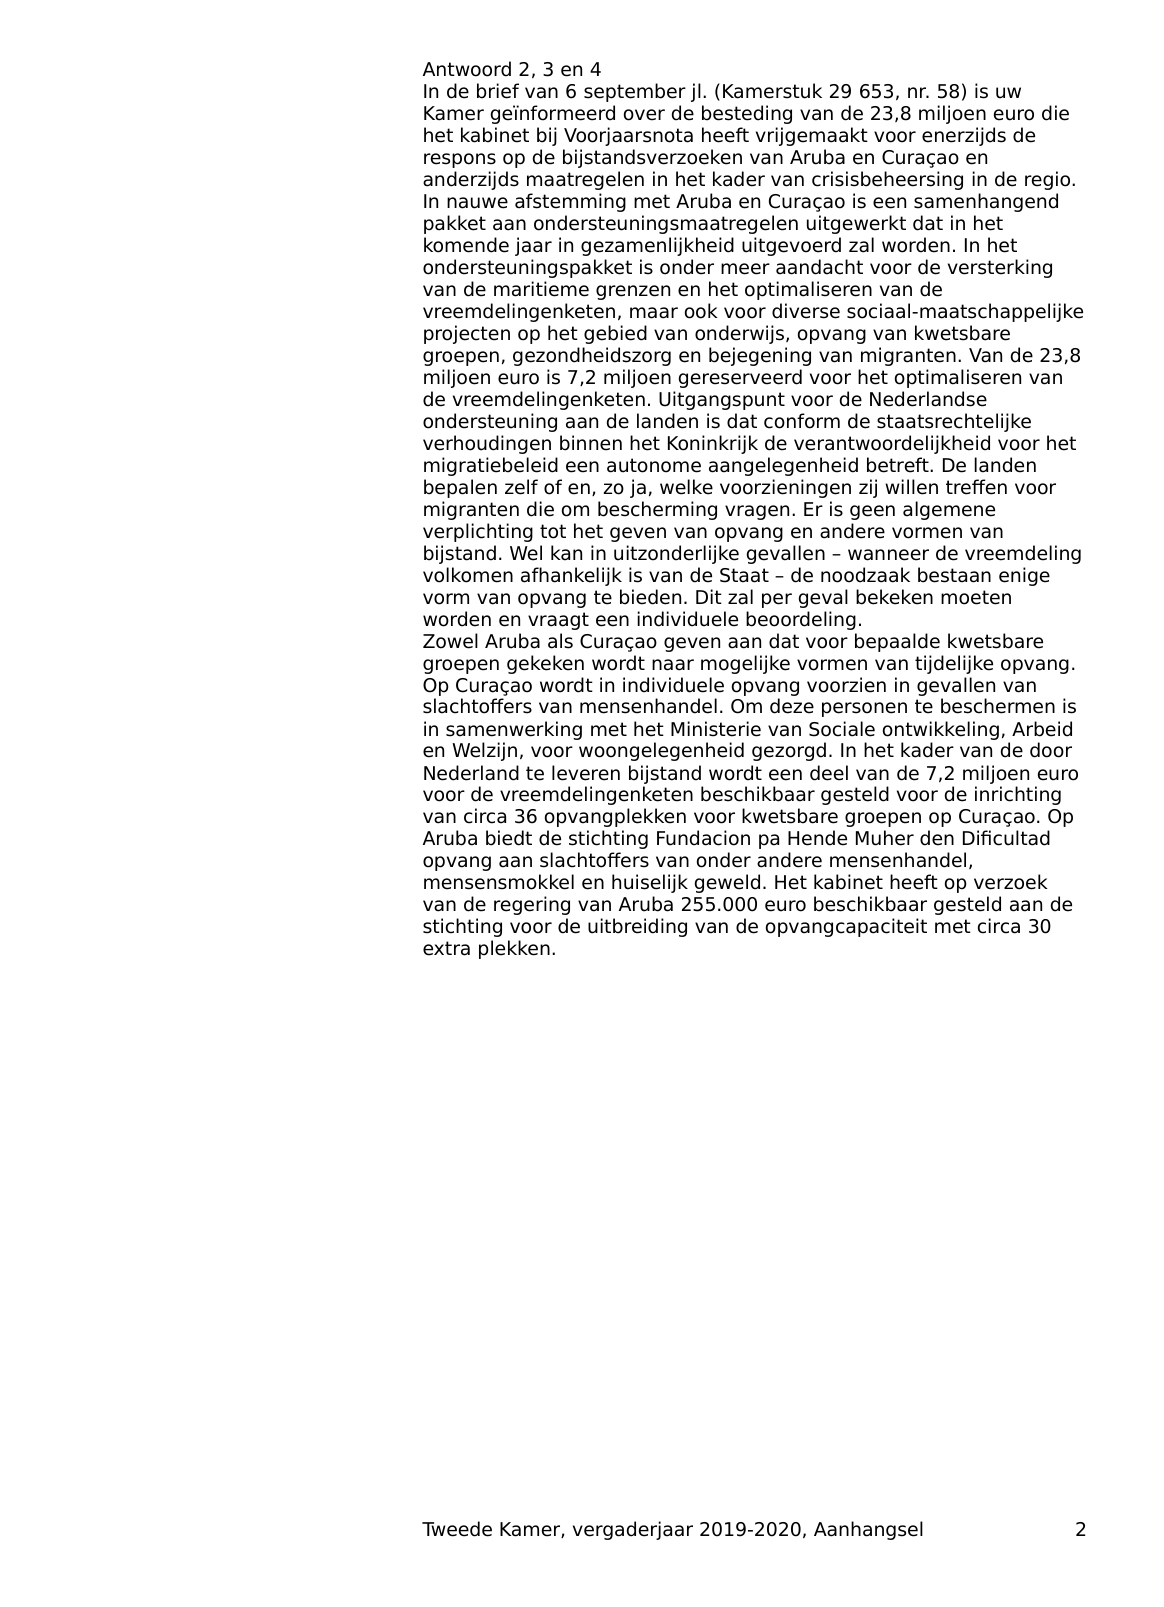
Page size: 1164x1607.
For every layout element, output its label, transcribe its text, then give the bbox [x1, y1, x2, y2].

text In de brief van 6 september jl. (Kamerstuk 29 653, nr. 58) is uw Kamer geïnformeerd over de besteding van de 23,8 miljoen euro die het kabinet bij Voorjaarsnota heeft vrijgemaakt voor enerzijds de respons op de bijstandsverzoeken van Aruba en Curaçao en anderzijds maatregelen in het kader van crisisbeheersing in de regio. In nauwe afstemming met Aruba en Curaçao is een samenhangend pakket aan ondersteuningsmaatregelen uitgewerkt dat in het komende jaar in gezamenlijkheid uitgevoerd zal worden. In het ondersteuningspakket is onder meer aandacht voor de versterking van de maritieme grenzen en het optimaliseren van de vreemdelingenketen, maar ook voor diverse sociaal-maatschappelijke projecten op het gebied van onderwijs, opvang van kwetsbare groepen, gezondheidszorg en bejegening van migranten. Van de 23,8 miljoen euro is 7,2 miljoen gereserveerd voor het optimaliseren van de vreemdelingenketen. Uitgangspunt voor de Nederlandse ondersteuning aan de landen is dat conform de staatsrechtelijke verhoudingen binnen het Koninkrijk de verantwoordelijkheid voor het migratiebeleid een autonome aangelegenheid betreft. De landen bepalen zelf of en, zo ja, welke voorzieningen zij willen treffen voor migranten die om bescherming vragen. Er is geen algemene verplichting tot het geven van opvang en andere vormen van bijstand. Wel kan in uitzonderlijke gevallen – wanneer de vreemdeling volkomen afhankelijk is van de Staat – de noodzaak bestaan enige vorm van opvang te bieden. Dit zal per geval bekeken moeten worden en vraagt een individuele beoordeling. [422, 81, 1087, 631]
text Antwoord 2, 3 en 4 [422, 59, 1087, 81]
text Zowel Aruba als Curaçao geven aan dat voor bepaalde kwetsbare groepen gekeken wordt naar mogelijke vormen van tijdelijke opvang. Op Curaçao wordt in individuele opvang voorzien in gevallen van slachtoffers van mensenhandel. Om deze personen te beschermen is in samenwerking met het Ministerie van Sociale ontwikkeling, Arbeid en Welzijn, voor woongelegenheid gezorgd. In het kader van de door Nederland te leveren bijstand wordt een deel van de 7,2 miljoen euro voor de vreemdelingenketen beschikbaar gesteld voor de inrichting van circa 36 opvangplekken voor kwetsbare groepen op Curaçao. Op Aruba biedt de stichting Fundacion pa Hende Muher den Dificultad opvang aan slachtoffers van onder andere mensenhandel, mensensmokkel en huiselijk geweld. Het kabinet heeft op verzoek van de regering van Aruba 255.000 euro beschikbaar gesteld aan de stichting voor de uitbreiding van de opvangcapaciteit met circa 30 extra plekken. [422, 631, 1087, 960]
